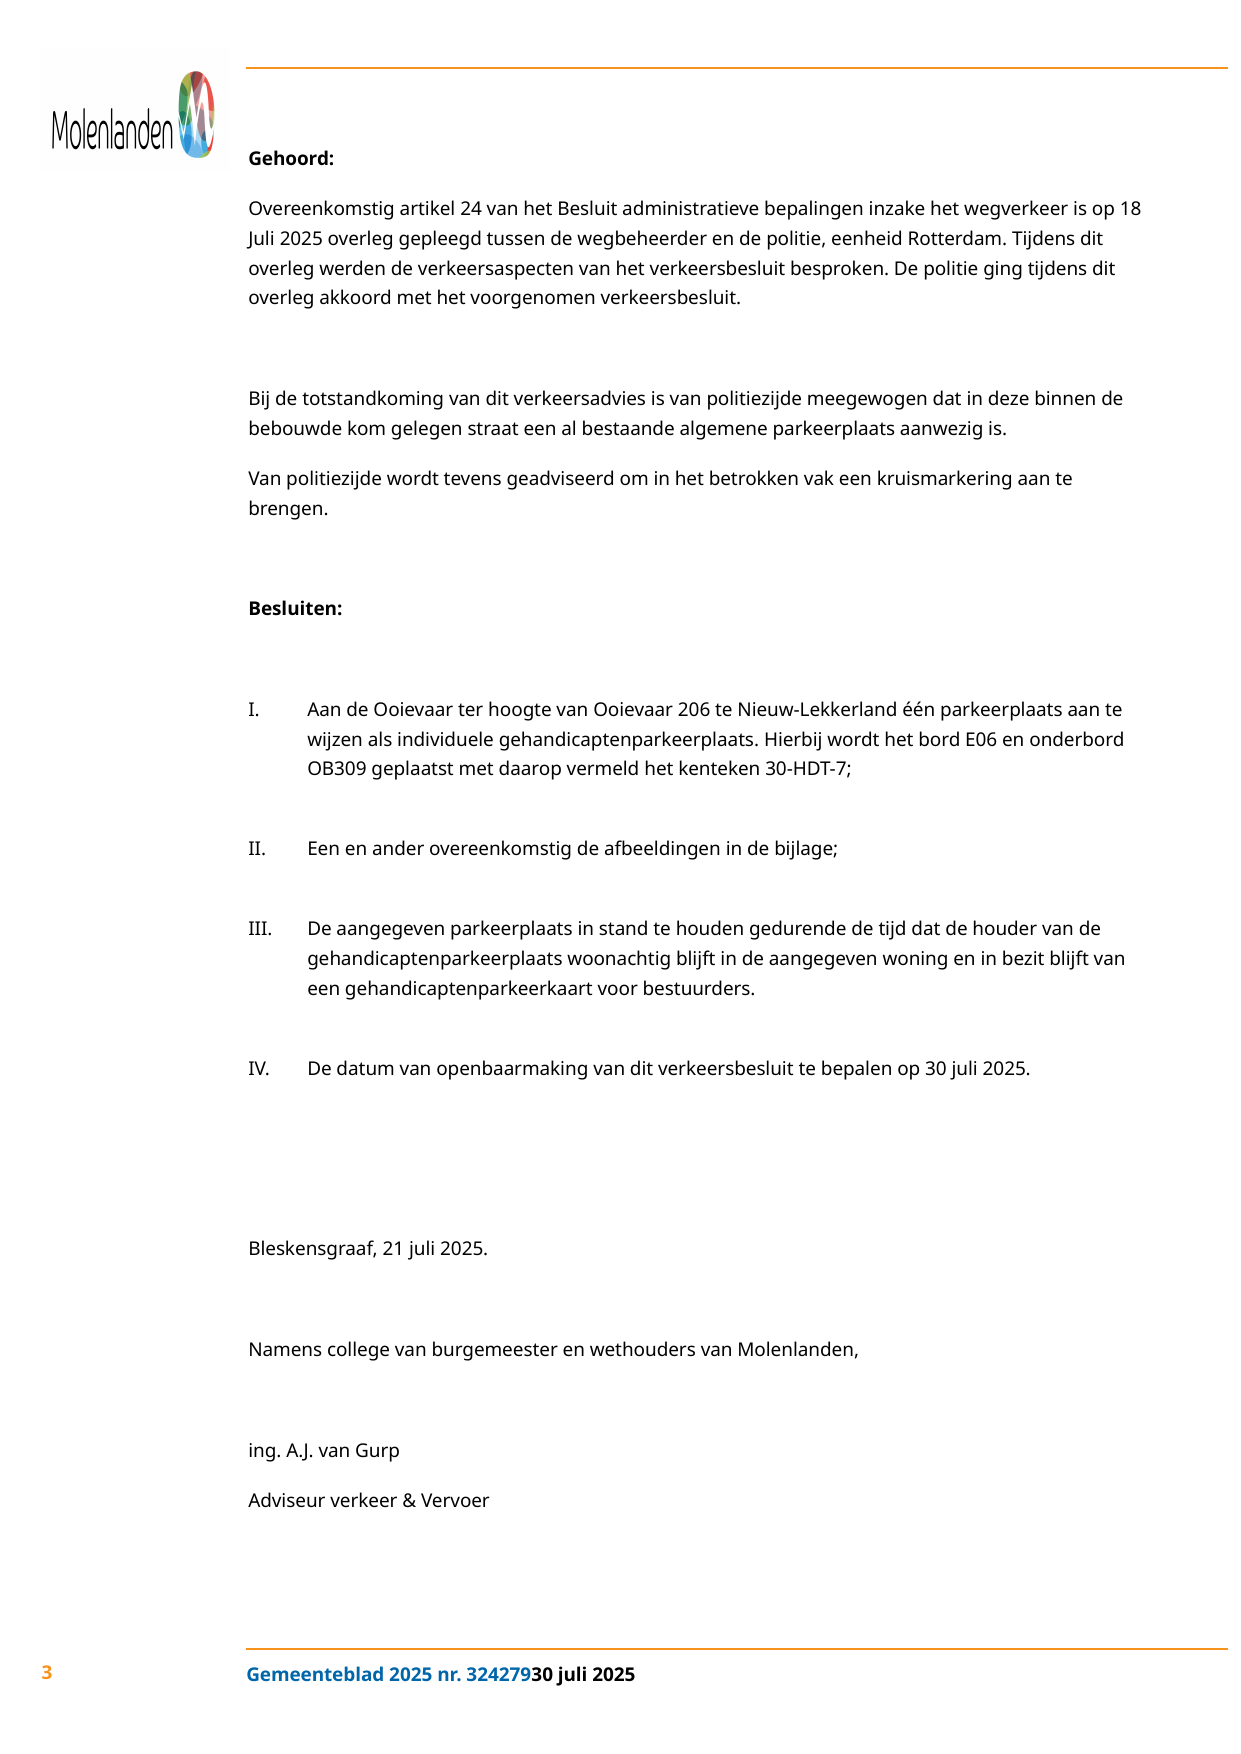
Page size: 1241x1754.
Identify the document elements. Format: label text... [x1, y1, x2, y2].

text Adviseur verkeer & Vervoer [248, 1488, 1152, 1513]
text Van politiezijde wordt tevens geadviseerd om in het betrokken vak een kruismarkering aan te brengen. [248, 465, 1152, 521]
text ing. A.J. van Gurp [248, 1437, 1152, 1463]
text Overeenkomstig artikel 24 van het Besluit administratieve bepalingen inzake het wegverkeer is op 18 Juli 2025 overleg gepleegd tussen de wegbeheerder en de politie, eenheid Rotterdam. Tijdens dit overleg werden de verkeersaspecten van het verkeersbesluit besproken. De politie ging tijdens dit overleg akkoord met het voorgenomen verkeersbesluit. [248, 196, 1152, 310]
picture [41, 47, 231, 172]
list Aan de Ooievaar ter hoogte van Ooievaar 206 te Nieuw-Lekkerland één parkeerplaats aan te wijzen als individuele gehandicaptenparkeerplaats. Hierbij wordt het bord E06 en onderbord OB309 geplaatst met daarop vermeld het kenteken 30-HDT-7; [248, 696, 1152, 781]
text Namens college van burgemeester en wethouders van Molenlanden, [248, 1336, 1152, 1362]
text Besluiten: [248, 596, 1152, 621]
list Een en ander overeenkomstig de afbeeldingen in de bijlage; [248, 836, 1152, 861]
text Gehoord: [248, 145, 1152, 171]
text Bleskensgraaf, 21 juli 2025. [248, 1236, 1152, 1261]
text Bij de totstandkoming van dit verkeersadvies is van politiezijde meegewogen dat in deze binnen de bebouwde kom gelegen straat een al bestaande algemene parkeerplaats aanwezig is. [248, 385, 1152, 441]
list De aangegeven parkeerplaats in stand te houden gedurende de tijd dat de houder van de gehandicaptenparkeerplaats woonachtig blijft in de aangegeven woning en in bezit blijft van een gehandicaptenparkeerkaart voor bestuurders. [248, 916, 1152, 1001]
list De datum van openbaarmaking van dit verkeersbesluit te bepalen op 30 juli 2025. [248, 1055, 1152, 1081]
